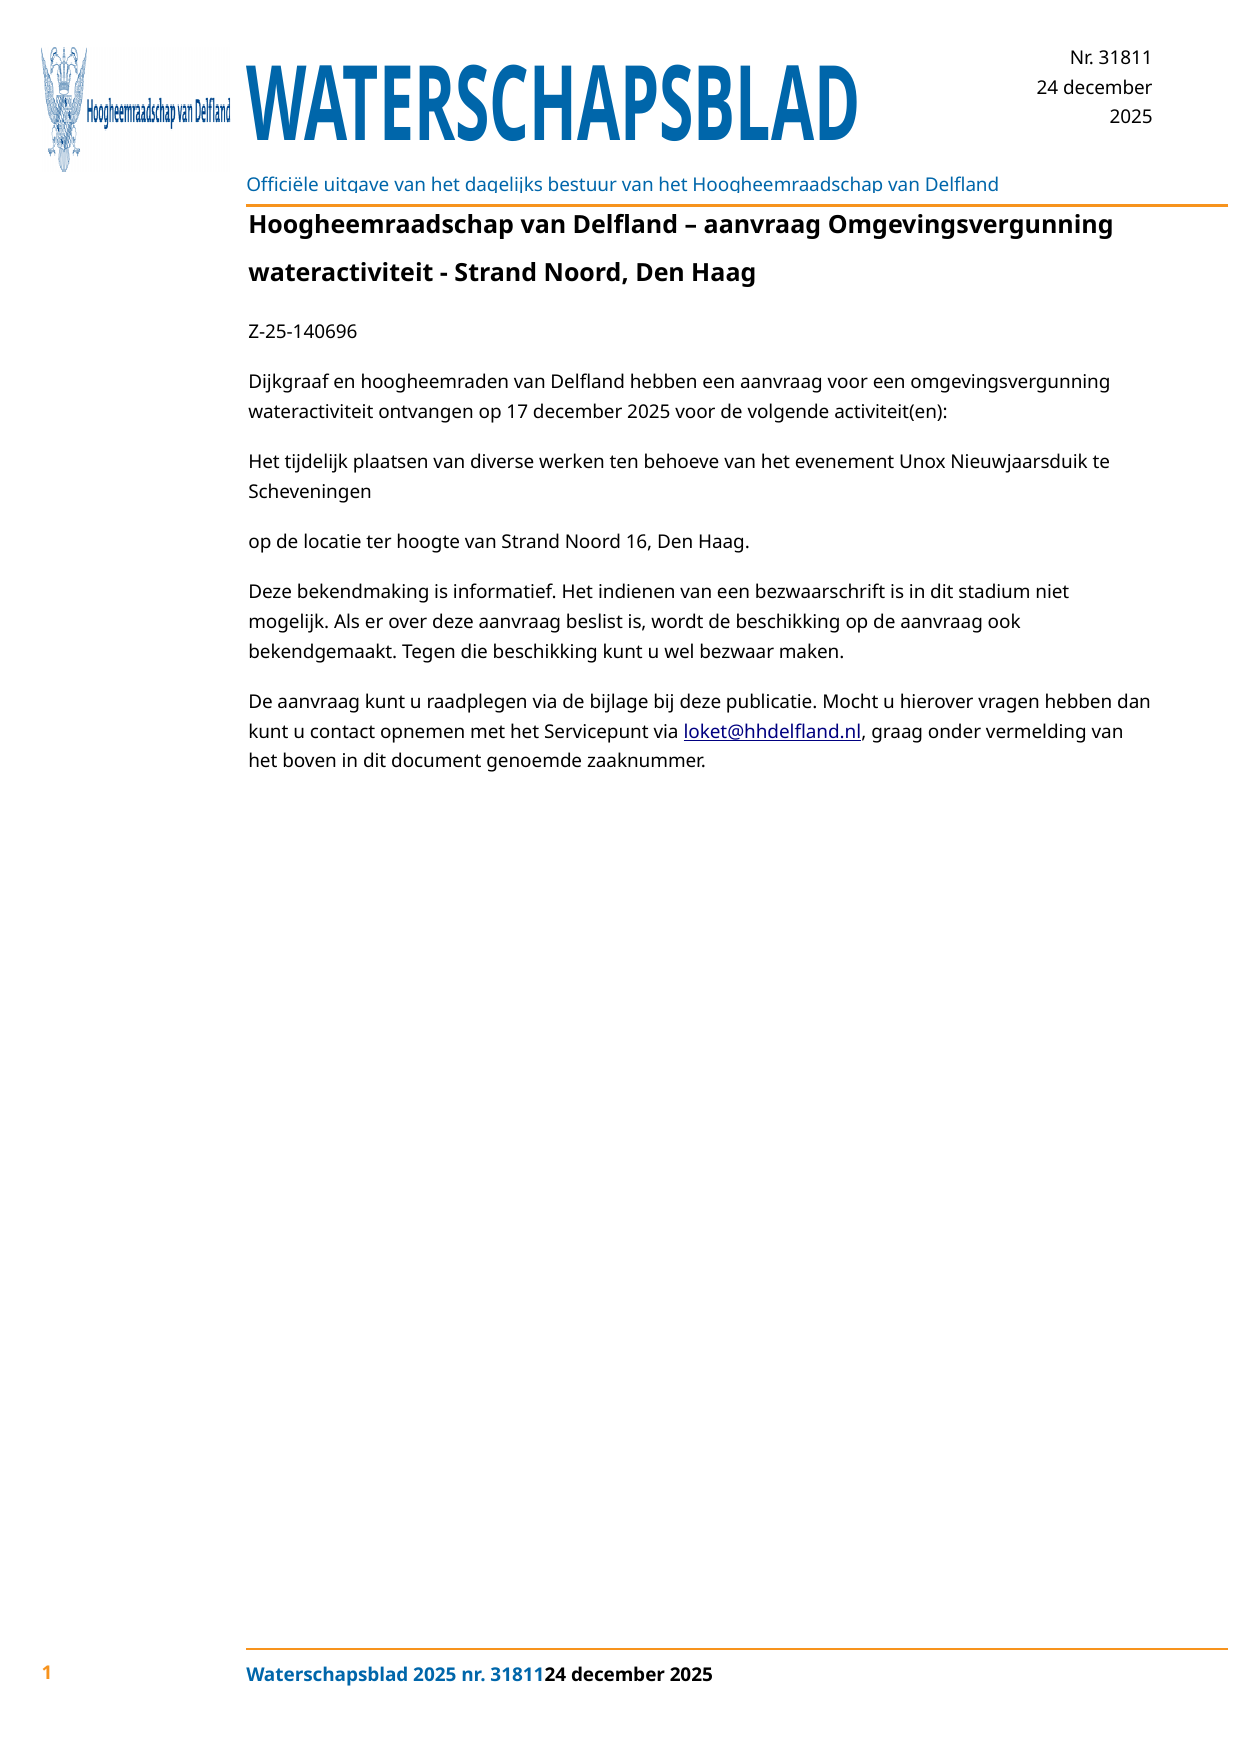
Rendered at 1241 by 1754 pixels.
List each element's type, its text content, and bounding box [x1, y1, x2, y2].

text Hoogheemraadschap van Delfland – aanvraag Omgevingsvergunning wateractiviteit - Strand Noord, Den Haag [248, 207, 1152, 288]
text Z-25-140696 [248, 318, 1152, 344]
picture [41, 47, 231, 172]
text Dijkgraaf en hoogheemraden van Delfland hebben een aanvraag voor een omgevingsvergunning wateractiviteit ontvangen op 17 december 2025 voor de volgende activiteit(en): [248, 368, 1152, 424]
text Deze bekendmaking is informatief. Het indienen van een bezwaarschrift is in dit stadium niet mogelijk. Als er over deze aanvraag beslist is, wordt de beschikking op de aanvraag ook bekendgemaakt. Tegen die beschikking kunt u wel bezwaar maken. [248, 579, 1152, 664]
text Het tijdelijk plaatsen van diverse werken ten behoeve van het evenement Unox Nieuwjaarsduik te Scheveningen [248, 448, 1152, 504]
text De aanvraag kunt u raadplegen via de bijlage bij deze publicatie. Mocht u hierover vragen hebben dan kunt u contact opnemen met het Servicepunt via loket@hhdelfland.nl, graag onder vermelding van het boven in dit document genoemde zaaknummer. [248, 688, 1152, 773]
text op de locatie ter hoogte van Strand Noord 16, Den Haag. [248, 528, 1152, 554]
